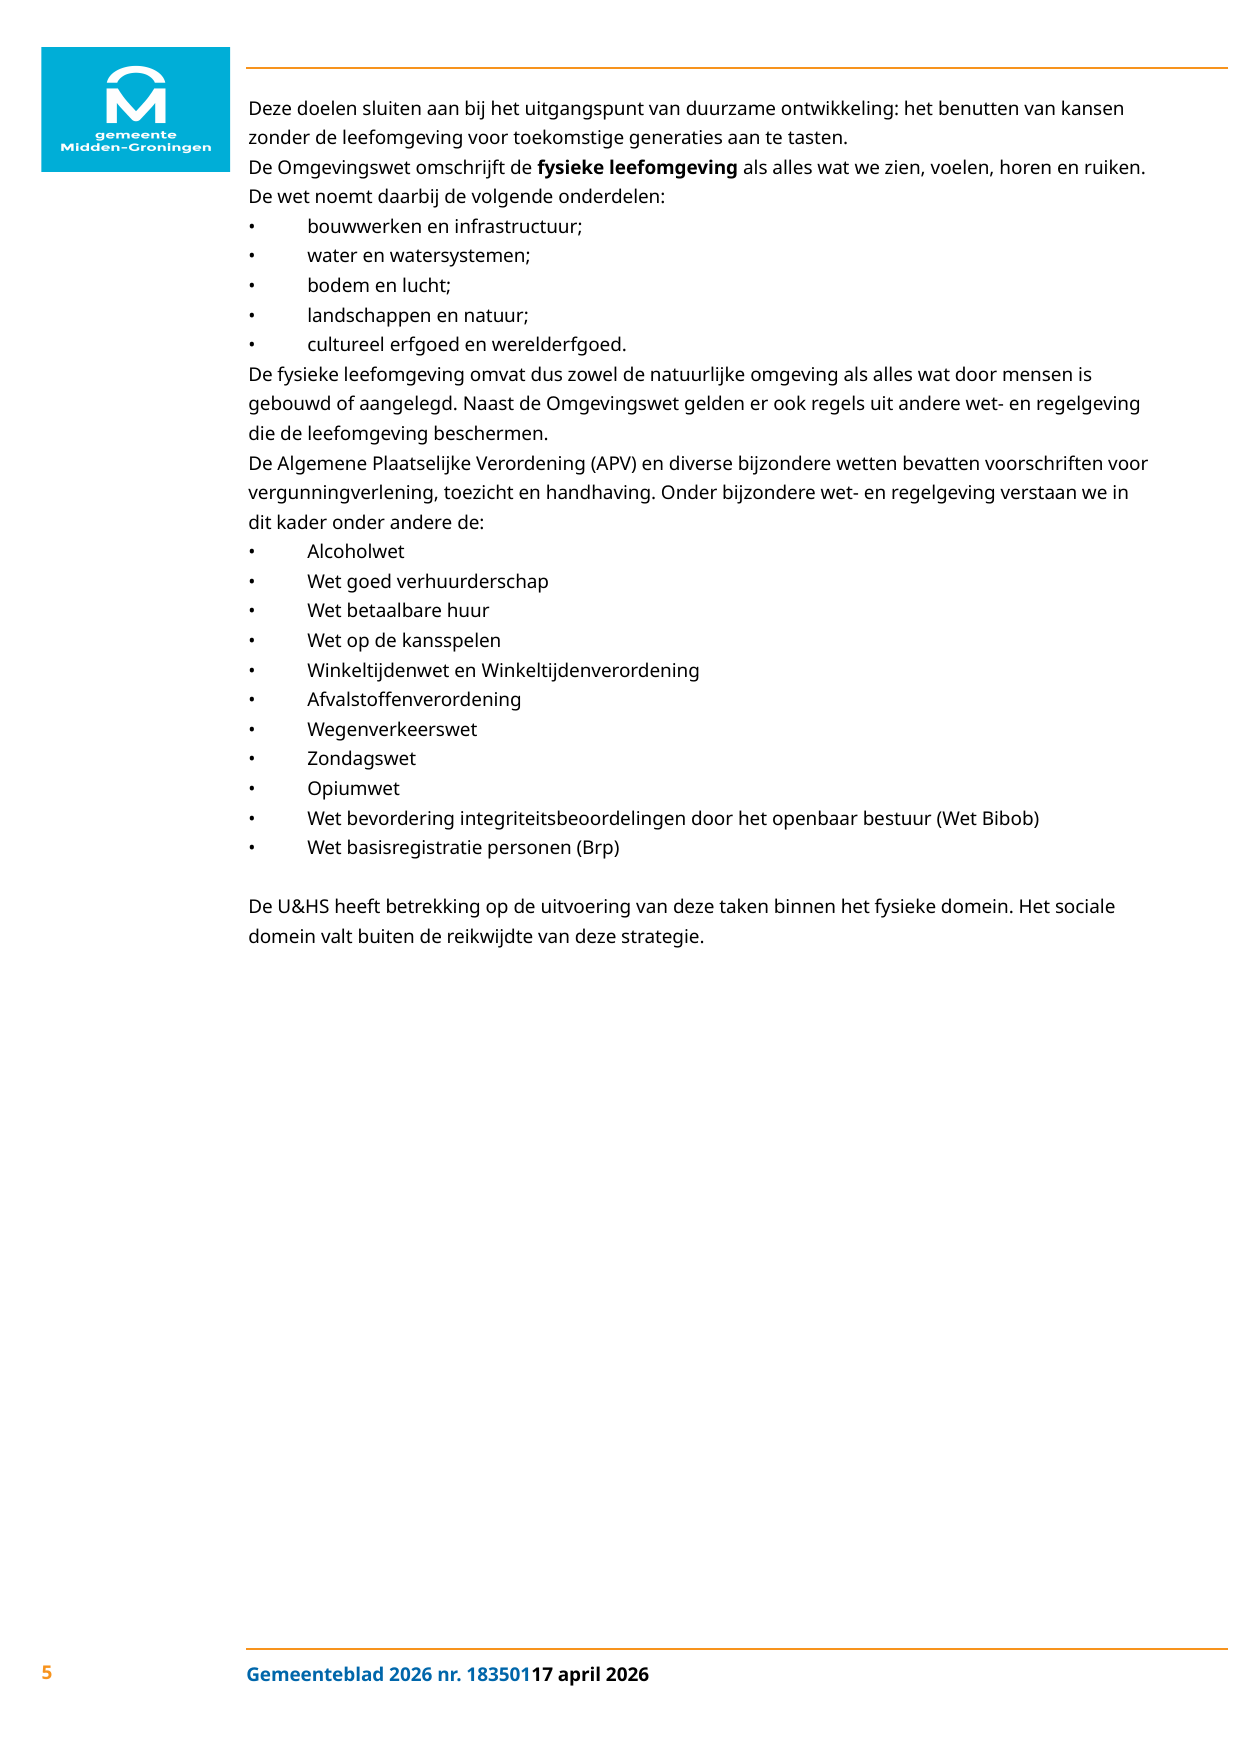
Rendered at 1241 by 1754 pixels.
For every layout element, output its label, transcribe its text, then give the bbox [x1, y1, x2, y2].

picture [108, 66, 164, 82]
list Wet goed verhuurderschap [248, 568, 1152, 594]
list Alcoholwet [248, 538, 1152, 564]
list cultureel erfgoed en werelderfgoed. [248, 331, 1152, 357]
list landschappen en natuur; [248, 302, 1152, 328]
text De Algemene Plaatselijke Verordening (APV) en diverse bijzondere wetten bevatten voorschriften voor vergunningverlening, toezicht en handhaving. Onder bijzondere wet- en regelgeving verstaan we in dit kader onder andere de: [248, 450, 1152, 535]
list Wet betaalbare huur [248, 598, 1152, 623]
picture [184, 146, 190, 153]
list bouwwerken en infrastructuur; [248, 213, 1152, 239]
list Afvalstoffenverordening [248, 686, 1152, 712]
list Zondagswet [248, 746, 1152, 771]
list Wegenverkeerswet [248, 716, 1152, 742]
list Winkeltijdenwet en Winkeltijdenverordening [248, 657, 1152, 683]
text Deze doelen sluiten aan bij het uitgangspunt van duurzame ontwikkeling: het benutten van kansen zonder de leefomgeving voor toekomstige generaties aan te tasten. [248, 95, 1152, 150]
list water en watersystemen; [248, 243, 1152, 268]
text De fysieke leefomgeving omvat dus zowel de natuurlijke omgeving als alles wat door mensen is gebouwd of aangelegd. Naast de Omgevingswet gelden er ook regels uit andere wet- en regelgeving die de leefomgeving beschermen. [248, 361, 1152, 446]
list Wet bevordering integriteitsbeoordelingen door het openbaar bestuur (Wet Bibob) [248, 805, 1152, 831]
list Wet basisregistratie personen (Brp) [248, 834, 1152, 860]
list bodem en lucht; [248, 272, 1152, 298]
text De Omgevingswet omschrijft de fysieke leefomgeving als alles wat we zien, voelen, horen en ruiken. De wet noemt daarbij de volgende onderdelen: [248, 154, 1152, 209]
list Opiumwet [248, 775, 1152, 801]
picture [107, 89, 165, 122]
list Wet op de kansspelen [248, 627, 1152, 653]
text De U&HS heeft betrekking op de uitvoering van deze taken binnen het fysieke domein. Het sociale domein valt buiten de reikwijdte van deze strategie. [248, 893, 1152, 949]
